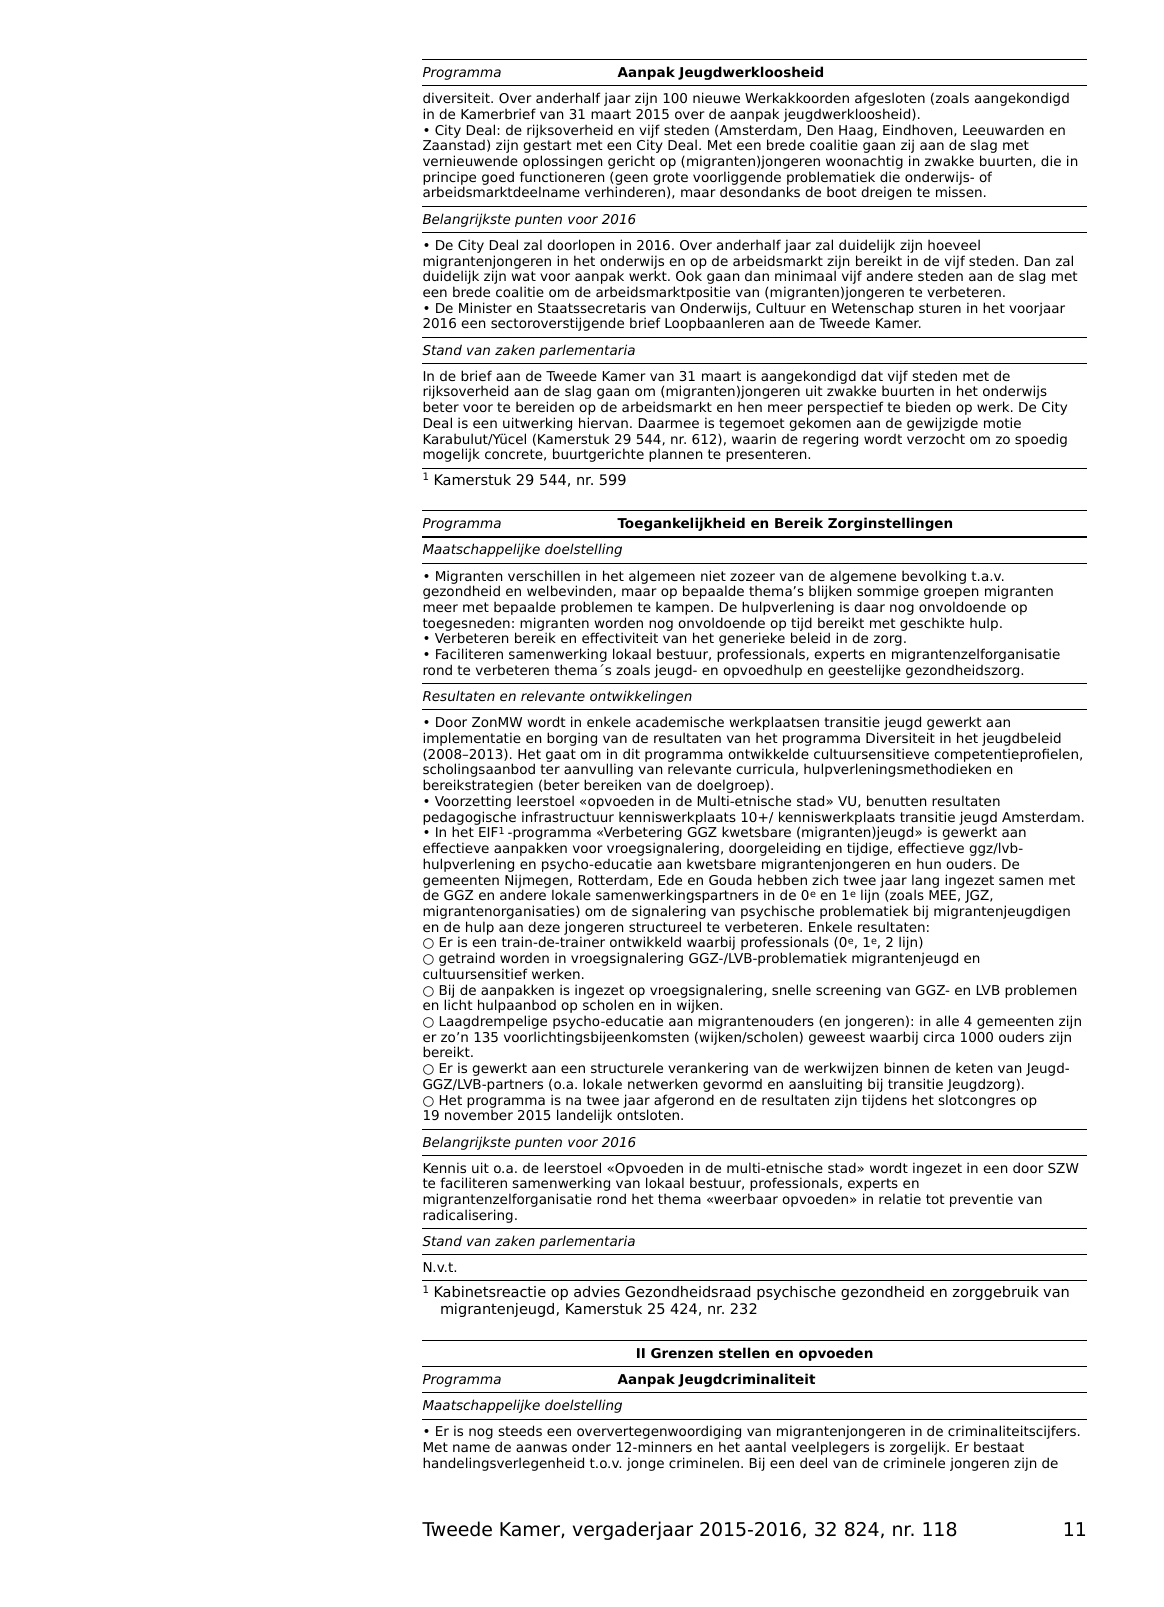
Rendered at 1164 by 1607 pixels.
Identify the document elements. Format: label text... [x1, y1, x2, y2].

table_cell Maatschappelijke doelstelling [422, 1393, 1087, 1418]
table_cell 1 Kabinetsreactie op advies Gezondheidsraad psychische gezondheid en zorggebruik van migrantenjeugd, Kamerstuk 25 424, nr. 232 [422, 1281, 1087, 1318]
table_header Programma [422, 60, 611, 85]
table_cell Belangrijkste punten voor 2016 [422, 207, 1087, 232]
table_header Aanpak Jeugdwerkloosheid [611, 60, 1087, 85]
table_cell Stand van zaken parlementaria [422, 1229, 1087, 1254]
table_cell Programma [422, 1367, 611, 1392]
table_cell • Door ZonMW wordt in enkele academische werkplaatsen transitie jeugd gewerkt aan implementatie en borging van de resultaten van het programma Diversiteit in het jeugdbeleid (2008–2013). Het gaat om in dit programma ontwikkelde cultuursensitieve competentieprofielen, scholingsaanbod ter aanvulling van relevante curricula, hulpverleningsmethodieken en bereikstrategien (beter bereiken van de doelgroep). • Voorzetting leerstoel «opvoeden in de Multi-etnische stad» VU, benutten resultaten pedagogische infrastructuur kenniswerkplaats 10+/ kenniswerkplaats transitie jeugd Amsterdam. • In het EIF1-programma «Verbetering GGZ kwetsbare (migranten)jeugd» is gewerkt aan effectieve aanpakken voor vroegsignalering, doorgeleiding en tijdige, effectieve ggz/lvb-hulpverlening en psycho-educatie aan kwetsbare migrantenjongeren en hun ouders. De gemeenten Nijmegen, Rotterdam, Ede en Gouda hebben zich twee jaar lang ingezet samen met de GGZ en andere lokale samenwerkingspartners in de 0e en 1e lijn (zoals MEE, JGZ, migrantenorganisaties) om de signalering van psychische problematiek bij migrantenjeugdigen en de hulp aan deze jongeren structureel te verbeteren. Enkele resultaten: ○ Er is een train-de-trainer ontwikkeld waarbij professionals (0e, 1e, 2 lijn) ○ getraind worden in vroegsignalering GGZ-/LVB-problematiek migrantenjeugd en cultuursensitief werken. ○ Bij de aanpakken is ingezet op vroegsignalering, snelle screening van GGZ- en LVB problemen en licht hulpaanbod op scholen en in wijken. ○ Laagdrempelige psycho-educatie aan migrantenouders (en jongeren): in alle 4 gemeenten zijn er zo’n 135 voorlichtingsbijeenkomsten (wijken/scholen) geweest waarbij circa 1000 ouders zijn bereikt. ○ Er is gewerkt aan een structurele verankering van de werkwijzen binnen de keten van Jeugd-GGZ/LVB-partners (o.a. lokale netwerken gevormd en aansluiting bij transitie Jeugdzorg). ○ Het programma is na twee jaar afgerond en de resultaten zijn tijdens het slotcongres op 19 november 2015 landelijk ontsloten. [422, 710, 1087, 1129]
table_cell In de brief aan de Tweede Kamer van 31 maart is aangekondigd dat vijf steden met de rijksoverheid aan de slag gaan om (migranten)jongeren uit zwakke buurten in het onderwijs beter voor te bereiden op de arbeidsmarkt en hen meer perspectief te bieden op werk. De City Deal is een uitwerking hiervan. Daarmee is tegemoet gekomen aan de gewijzigde motie Karabulut/Yücel (Kamerstuk 29 544, nr. 612), waarin de regering wordt verzocht om zo spoedig mogelijk concrete, buurtgerichte plannen te presenteren. [422, 364, 1087, 468]
table_header Programma [422, 511, 611, 536]
table_cell Stand van zaken parlementaria [422, 338, 1087, 363]
table_cell • Er is nog steeds een oververtegenwoordiging van migrantenjongeren in de criminaliteitscijfers. Met name de aanwas onder 12-minners en het aantal veelplegers is zorgelijk. Er bestaat handelingsverlegenheid t.o.v. jonge criminelen. Bij een deel van de criminele jongeren zijn de [422, 1420, 1087, 1471]
table_cell N.v.t. [422, 1255, 1087, 1280]
table_cell diversiteit. Over anderhalf jaar zijn 100 nieuwe Werkakkoorden afgesloten (zoals aangekondigd in de Kamerbrief van 31 maart 2015 over de aanpak jeugdwerkloosheid). • City Deal: de rijksoverheid en vijf steden (Amsterdam, Den Haag, Eindhoven, Leeuwarden en Zaanstad) zijn gestart met een City Deal. Met een brede coalitie gaan zij aan de slag met vernieuwende oplossingen gericht op (migranten)jongeren woonachtig in zwakke buurten, die in principe goed functioneren (geen grote voorliggende problematiek die onderwijs- of arbeidsmarktdeelname verhinderen), maar desondanks de boot dreigen te missen. [422, 86, 1087, 206]
table_cell Belangrijkste punten voor 2016 [422, 1130, 1087, 1155]
table_cell • De City Deal zal doorlopen in 2016. Over anderhalf jaar zal duidelijk zijn hoeveel migrantenjongeren in het onderwijs en op de arbeidsmarkt zijn bereikt in de vijf steden. Dan zal duidelijk zijn wat voor aanpak werkt. Ook gaan dan minimaal vijf andere steden aan de slag met een brede coalitie om de arbeidsmarktpositie van (migranten)jongeren te verbeteren. • De Minister en Staatssecretaris van Onderwijs, Cultuur en Wetenschap sturen in het voorjaar 2016 een sectoroverstijgende brief Loopbaanleren aan de Tweede Kamer. [422, 233, 1087, 337]
table_cell • Migranten verschillen in het algemeen niet zozeer van de algemene bevolking t.a.v. gezondheid en welbevinden, maar op bepaalde thema’s blijken sommige groepen migranten meer met bepaalde problemen te kampen. De hulpverlening is daar nog onvoldoende op toegesneden: migranten worden nog onvoldoende op tijd bereikt met geschikte hulp. • Verbeteren bereik en effectiviteit van het generieke beleid in de zorg. • Faciliteren samenwerking lokaal bestuur, professionals, experts en migrantenzelforganisatie rond te verbeteren thema´s zoals jeugd- en opvoedhulp en geestelijke gezondheidszorg. [422, 564, 1087, 683]
table_cell Kennis uit o.a. de leerstoel «Opvoeden in de multi-etnische stad» wordt ingezet in een door SZW te faciliteren samenwerking van lokaal bestuur, professionals, experts en migrantenzelforganisatie rond het thema «weerbaar opvoeden» in relatie tot preventie van radicalisering. [422, 1156, 1087, 1228]
table_cell 1 Kamerstuk 29 544, nr. 599 [422, 469, 1087, 488]
table_cell Maatschappelijke doelstelling [422, 538, 1087, 563]
table_cell Resultaten en relevante ontwikkelingen [422, 684, 1087, 709]
table_header II Grenzen stellen en opvoeden [422, 1341, 1087, 1366]
table_header Toegankelijkheid en Bereik Zorginstellingen [611, 511, 1087, 536]
table_cell Aanpak Jeugdcriminaliteit [611, 1367, 1087, 1392]
